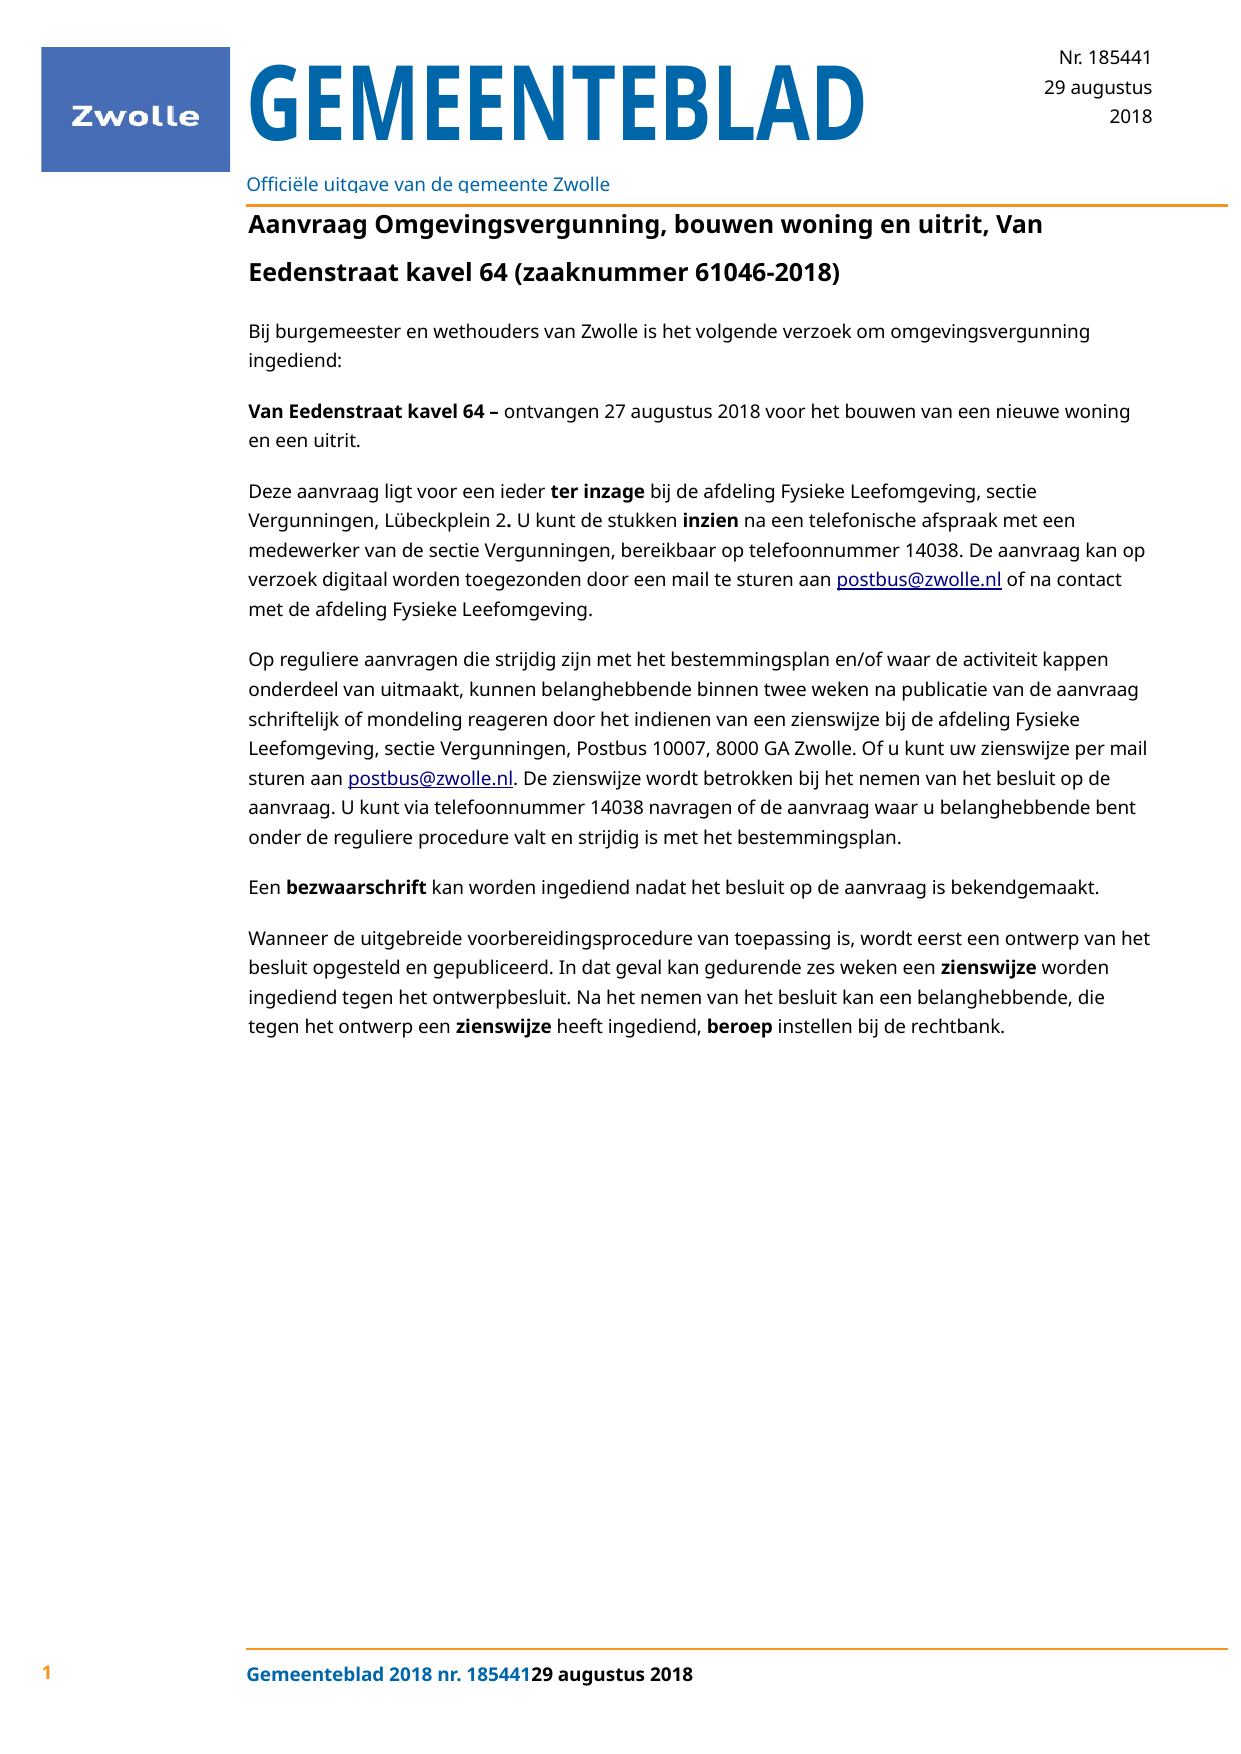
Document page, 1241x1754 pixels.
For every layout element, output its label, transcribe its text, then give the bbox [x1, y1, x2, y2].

text Op reguliere aanvragen die strijdig zijn met het bestemmingsplan en/of waar de activiteit kappen onderdeel van uitmaakt, kunnen belanghebbende binnen twee weken na publicatie van de aanvraag schriftelijk of mondeling reageren door het indienen van een zienswijze bij de afdeling Fysieke Leefomgeving, sectie Vergunningen, Postbus 10007, 8000 GA Zwolle. Of u kunt uw zienswijze per mail sturen aan postbus@zwolle.nl. De zienswijze wordt betrokken bij het nemen van het besluit op de aanvraag. U kunt via telefoonnummer 14038 navragen of de aanvraag waar u belanghebbende bent onder de reguliere procedure valt en strijdig is met het bestemmingsplan. [248, 647, 1152, 850]
text Wanneer de uitgebreide voorbereidingsprocedure van toepassing is, wordt eerst een ontwerp van het besluit opgesteld en gepubliceerd. In dat geval kan gedurende zes weken een zienswijze worden ingediend tegen het ontwerpbesluit. Na het nemen van het besluit kan een belanghebbende, die tegen het ontwerp een zienswijze heeft ingediend, beroep instellen bij de rechtbank. [248, 925, 1152, 1039]
text Deze aanvraag ligt voor een ieder ter inzage bij de afdeling Fysieke Leefomgeving, sectie Vergunningen, Lübeckplein 2. U kunt de stukken inzien na een telefonische afspraak met een medewerker van de sectie Vergunningen, bereikbaar op telefoonnummer 14038. De aanvraag kan op verzoek digitaal worden toegezonden door een mail te sturen aan postbus@zwolle.nl of na contact met de afdeling Fysieke Leefomgeving. [248, 478, 1152, 622]
text Een bezwaarschrift kan worden ingediend nadat het besluit op de aanvraag is bekendgemaakt. [248, 874, 1152, 900]
picture [41, 47, 231, 172]
text Bij burgemeester en wethouders van Zwolle is het volgende verzoek om omgevingsvergunning ingediend: [248, 318, 1152, 373]
text Van Eedenstraat kavel 64 – ontvangen 27 augustus 2018 voor het bouwen van een nieuwe woning en een uitrit. [248, 398, 1152, 453]
text Aanvraag Omgevingsvergunning, bouwen woning en uitrit, Van Eedenstraat kavel 64 (zaaknummer 61046-2018) [248, 207, 1152, 288]
